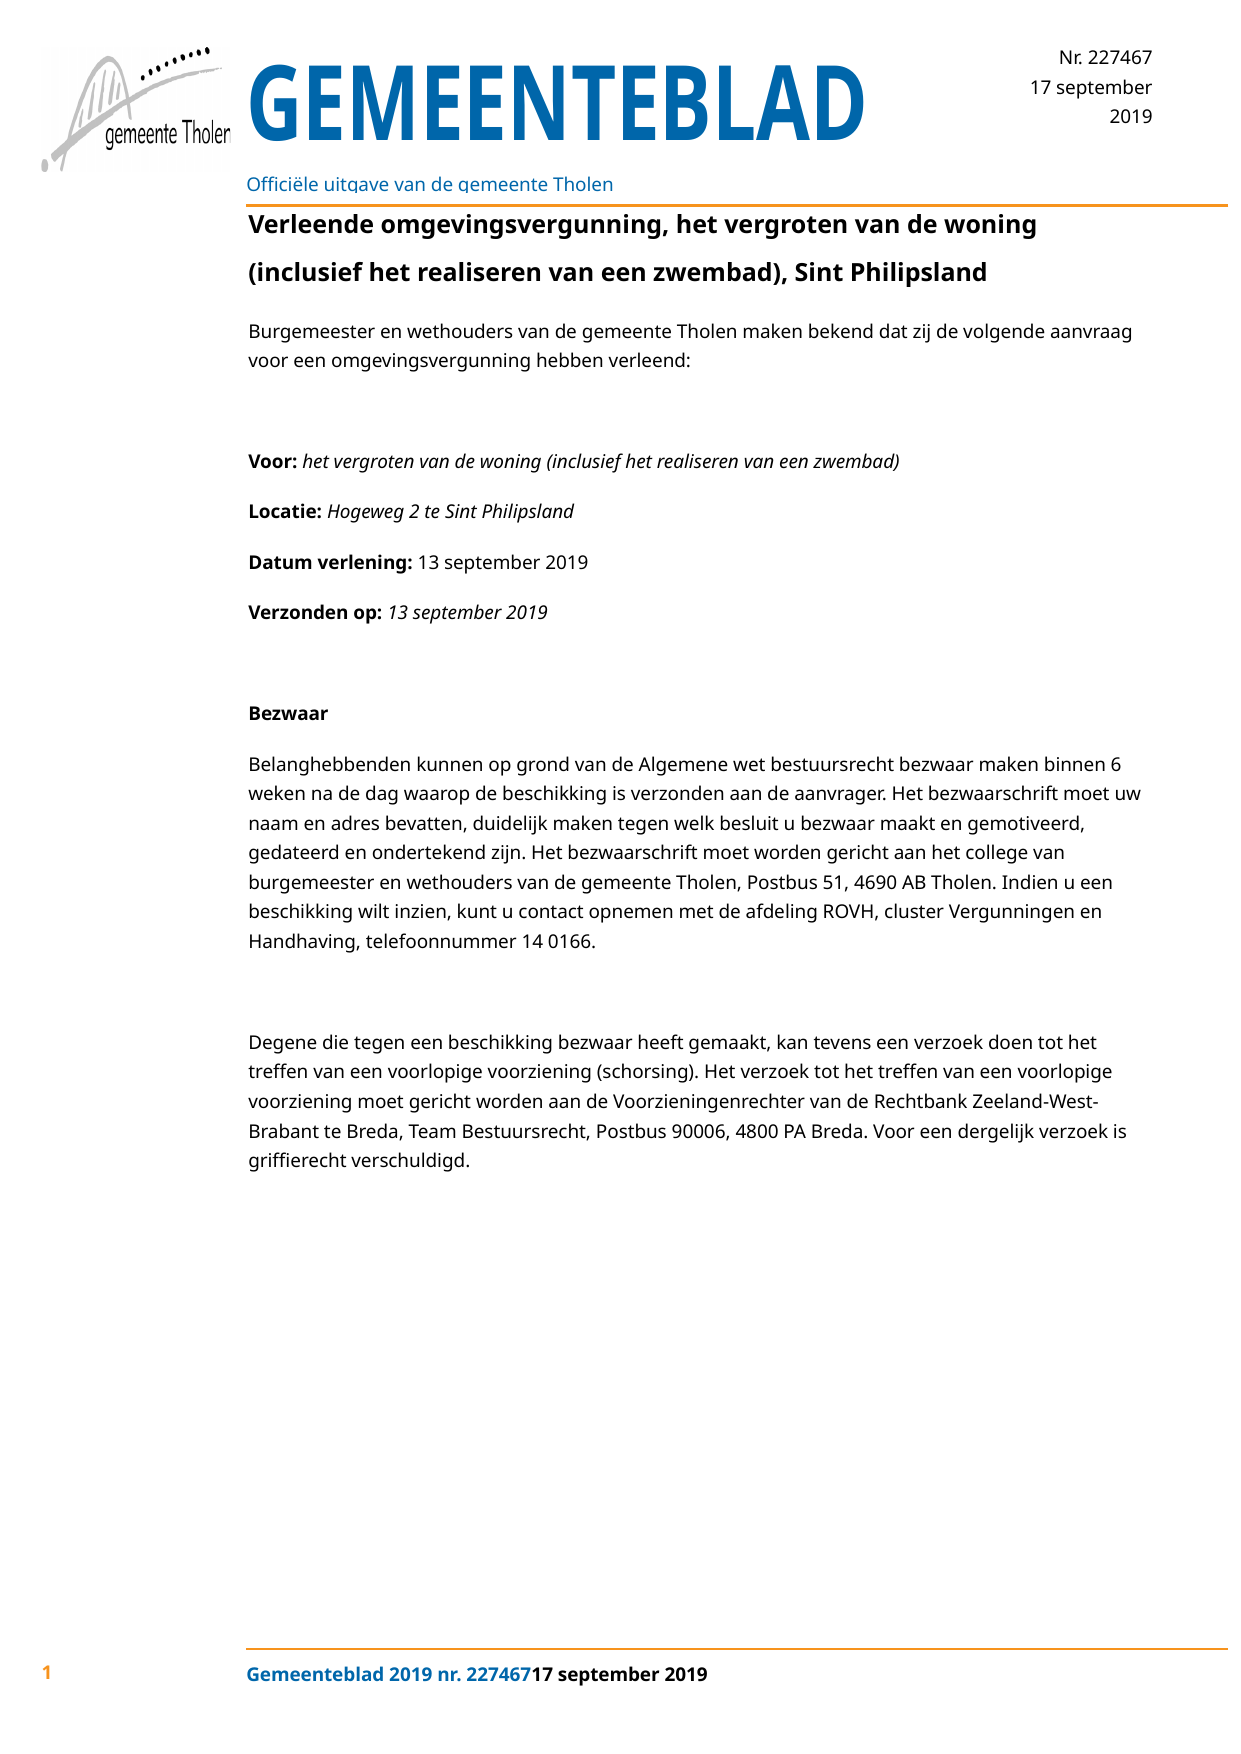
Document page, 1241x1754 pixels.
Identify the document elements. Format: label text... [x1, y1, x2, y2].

text Verleende omgevingsvergunning, het vergroten van de woning (inclusief het realiseren van een zwembad), Sint Philipsland [248, 207, 1152, 288]
text Belanghebbenden kunnen op grond van de Algemene wet bestuursrecht bezwaar maken binnen 6 weken na de dag waarop de beschikking is verzonden aan de aanvrager. Het bezwaarschrift moet uw naam en adres bevatten, duidelijk maken tegen welk besluit u bezwaar maakt en gemotiveerd, gedateerd en ondertekend zijn. Het bezwaarschrift moet worden gericht aan het college van burgemeester en wethouders van de gemeente Tholen, Postbus 51, 4690 AB Tholen. Indien u een beschikking wilt inzien, kunt u contact opnemen met de afdeling ROVH, cluster Vergunningen en Handhaving, telefoonnummer 14 0166. [248, 751, 1152, 954]
text Bezwaar [248, 700, 1152, 726]
text Datum verlening: 13 september 2019 [248, 549, 1152, 575]
text Verzonden op: 13 september 2019 [248, 599, 1152, 625]
text Burgemeester en wethouders van de gemeente Tholen maken bekend dat zij de volgende aanvraag voor een omgevingsvergunning hebben verleend: [248, 318, 1152, 373]
text Degene die tegen een beschikking bezwaar heeft gemaakt, kan tevens een verzoek doen tot het treffen van een voorlopige voorziening (schorsing). Het verzoek tot het treffen van een voorlopige voorziening moet gericht worden aan de Voorzieningenrechter van de Rechtbank Zeeland-West-Brabant te Breda, Team Bestuursrecht, Postbus 90006, 4800 PA Breda. Voor een dergelijk verzoek is griffierecht verschuldigd. [248, 1029, 1152, 1173]
text Voor: het vergroten van de woning (inclusief het realiseren van een zwembad) [248, 448, 1152, 474]
picture [41, 47, 231, 172]
text Locatie: Hogeweg 2 te Sint Philipsland [248, 499, 1152, 524]
